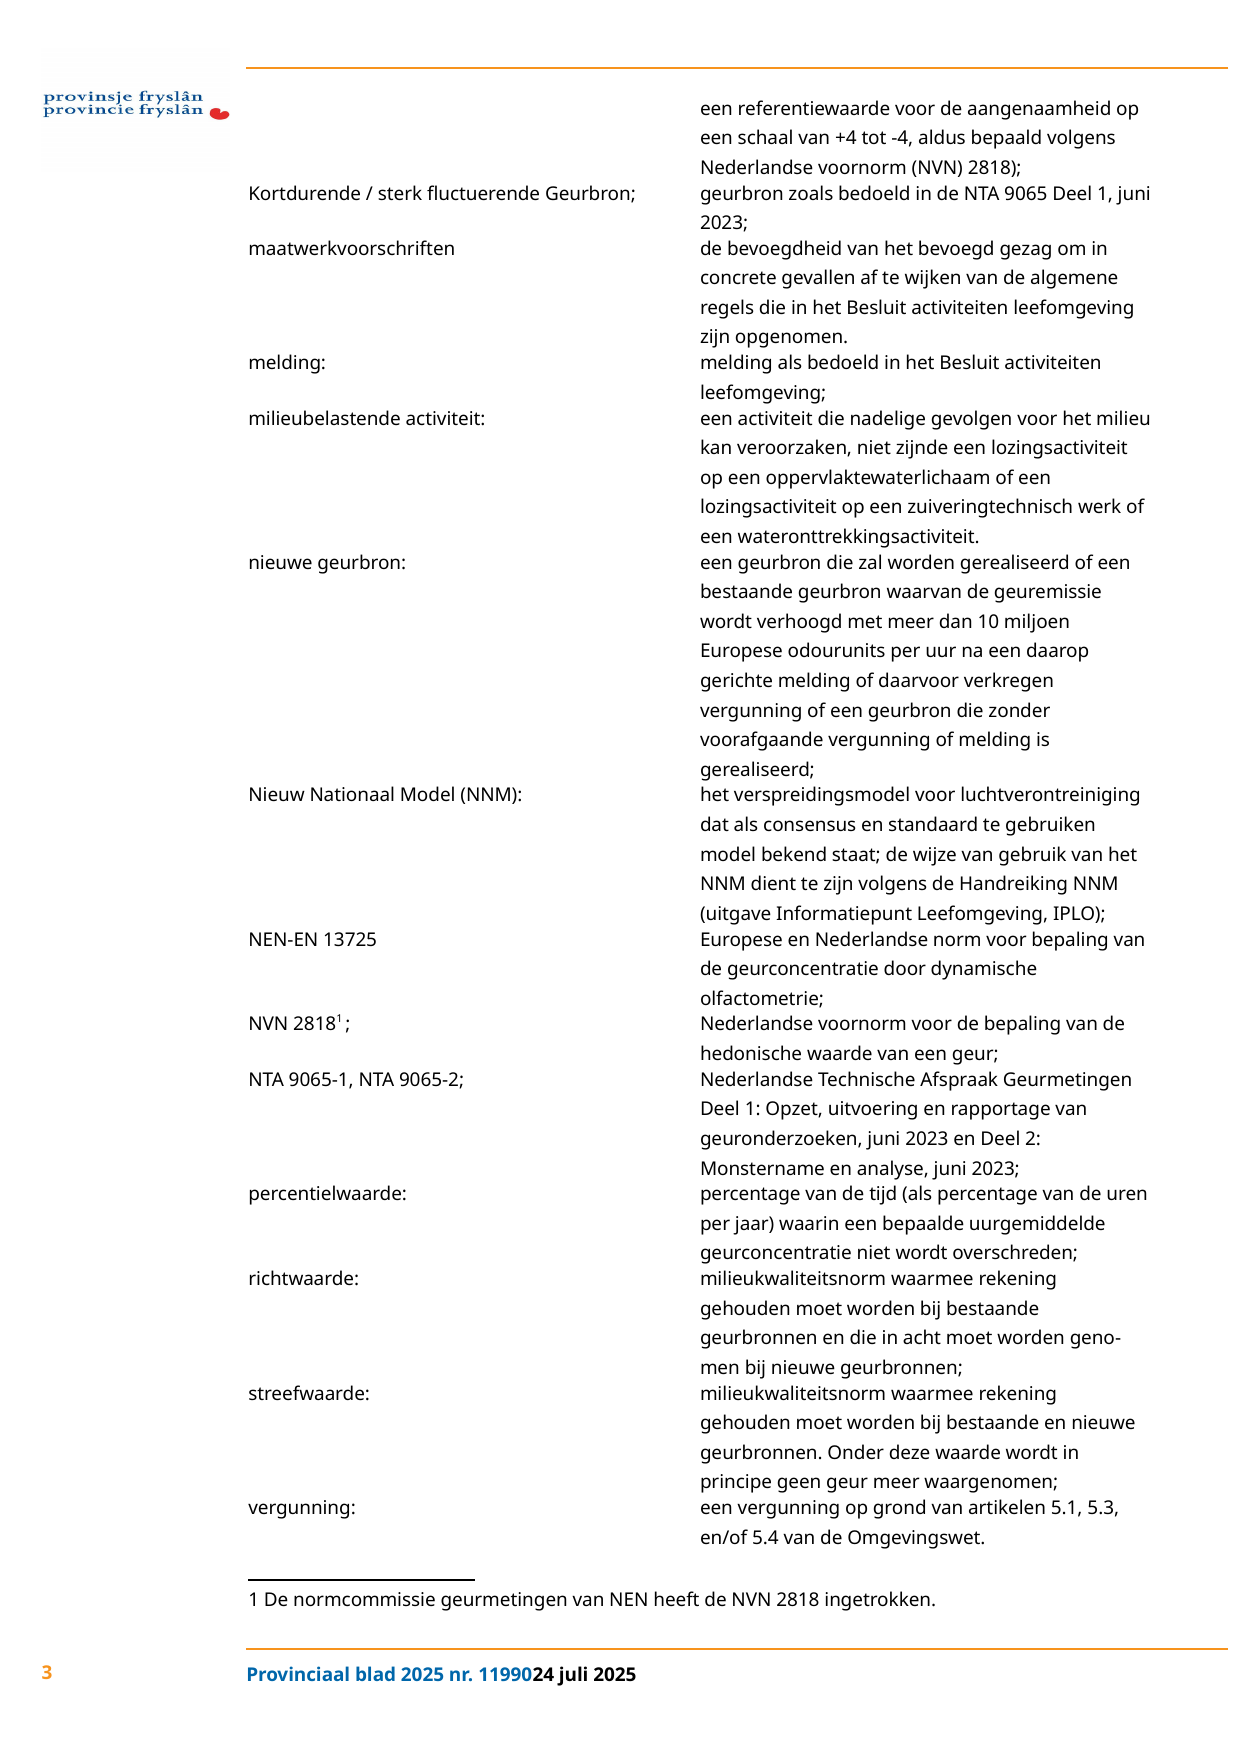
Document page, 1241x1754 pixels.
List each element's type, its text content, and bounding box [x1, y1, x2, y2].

table_cell Kortdurende / sterk fluctuerende Geurbron; [248, 180, 700, 235]
table_cell maatwerkvoorschriften [248, 235, 700, 349]
table_cell een activiteit die nadelige gevolgen voor het milieu kan veroorzaken, niet zijnde een lozingsactiviteit op een oppervlaktewaterlichaam of een lozingsactiviteit op een zuiveringtechnisch werk of een wateronttrekkingsactiviteit. [700, 405, 1152, 549]
table_cell een referentiewaarde voor de aangenaamheid op een schaal van +4 tot -4, aldus bepaald volgens Nederlandse voornorm (NVN) 2818); [700, 95, 1152, 180]
table_cell vergunning: [248, 1494, 700, 1549]
table_cell een geurbron die zal worden gerealiseerd of een bestaande geurbron waarvan de geuremissie wordt verhoogd met meer dan 10 miljoen Europese odourunits per uur na een daarop gerichte melding of daarvoor verkregen vergunning of een geurbron die zonder voorafgaande vergunning of melding is gerealiseerd; [700, 549, 1152, 782]
table_cell milieubelastende activiteit: [248, 405, 700, 549]
table_cell een vergunning op grond van artikelen 5.1, 5.3, en/of 5.4 van de Omgevingswet. [700, 1494, 1152, 1549]
table_cell Nieuw Nationaal Model (NNM): [248, 782, 700, 926]
table_cell Europese en Nederlandse norm voor bepaling van de geurconcentratie door dynamische olfactometrie; [700, 926, 1152, 1011]
table_cell NTA 9065-1, NTA 9065-2; [248, 1066, 700, 1180]
table_cell Nederlandse Technische Afspraak Geurmetingen Deel 1: Opzet, uitvoering en rapportage van geuronderzoeken, juni 2023 en Deel 2: Monstername en analyse, juni 2023; [700, 1066, 1152, 1180]
table_cell percentielwaarde: [248, 1180, 700, 1265]
table_cell NVN 2818; [248, 1011, 700, 1066]
table_cell milieukwaliteitsnorm waarmee rekening gehouden moet wor­den bij bestaande geurbronnen en die in acht moet worden geno­men bij nieuwe geurbronnen; [700, 1265, 1152, 1380]
picture [41, 47, 231, 172]
table_cell melding als bedoeld in het Besluit activiteiten leefomgeving; [700, 350, 1152, 405]
table_cell geurbron zoals bedoeld in de NTA 9065 Deel 1, juni 2023; [700, 180, 1152, 235]
table_cell de bevoegdheid van het bevoegd gezag om in concrete gevallen af te wijken van de algemene regels die in het Besluit activiteiten leefomgeving zijn opgenomen. [700, 235, 1152, 349]
table_cell nieuwe geurbron: [248, 549, 700, 782]
table_cell Nederlandse voornorm voor de bepaling van de hedonische waarde van een geur; [700, 1011, 1152, 1066]
table_cell percentage van de tijd (als percentage van de uren per jaar) waarin een bepaalde uurgemiddelde geurconcentratie niet wordt overschreden; [700, 1180, 1152, 1265]
table_cell NEN-EN 13725 [248, 926, 700, 1011]
table_cell [248, 95, 700, 180]
table_cell milieukwaliteitsnorm waarmee rekening gehouden moet wor­den bij bestaande en nieuwe geurbronnen. Onder deze waarde wordt in principe geen geur meer waargenomen; [700, 1380, 1152, 1494]
table_cell melding: [248, 350, 700, 405]
table_cell streefwaarde: [248, 1380, 700, 1494]
table_cell het verspreidingsmodel voor luchtverontreiniging dat als consensus en standaard te gebruiken model bekend staat; de wijze van gebruik van het NNM dient te zijn volgens de Handreiking NNM (uitgave Informatiepunt Leefomgeving, IPLO); [700, 782, 1152, 926]
table_cell richtwaarde: [248, 1265, 700, 1380]
